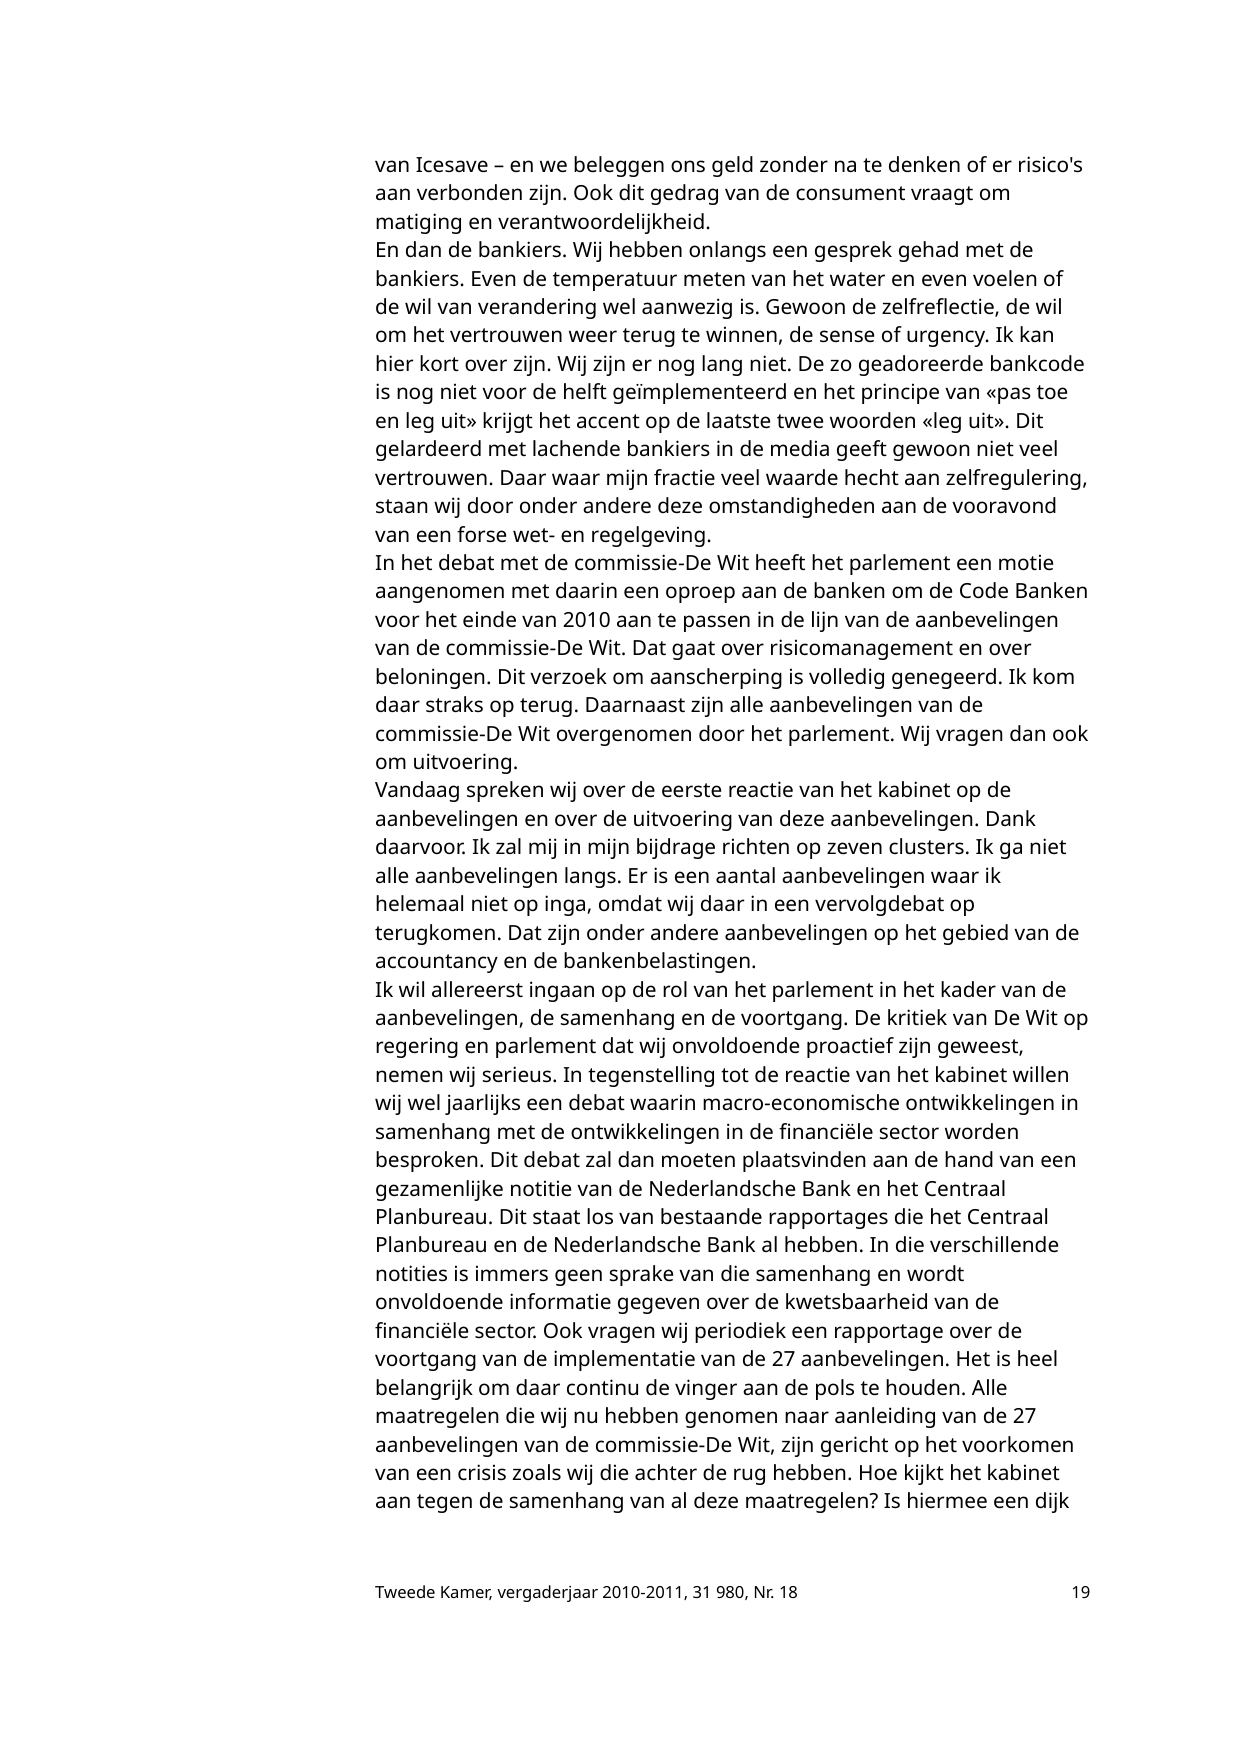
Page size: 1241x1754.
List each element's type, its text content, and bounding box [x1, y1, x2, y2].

text Vandaag spreken wij over de eerste reactie van het kabinet op de aanbevelingen en over de uitvoering van deze aanbevelingen. Dank daarvoor. Ik zal mij in mijn bijdrage richten op zeven clusters. Ik ga niet alle aanbevelingen langs. Er is een aantal aanbevelingen waar ik helemaal niet op inga, omdat wij daar in een vervolgdebat op terugkomen. Dat zijn onder andere aanbevelingen op het gebied van de accountancy en de bankenbelastingen. [375, 776, 1090, 975]
text En dan de bankiers. Wij hebben onlangs een gesprek gehad met de bankiers. Even de temperatuur meten van het water en even voelen of de wil van verandering wel aanwezig is. Gewoon de zelfreflectie, de wil om het vertrouwen weer terug te winnen, de sense of urgency. Ik kan hier kort over zijn. Wij zijn er nog lang niet. De zo geadoreerde bankcode is nog niet voor de helft geïmplementeerd en het principe van «pas toe en leg uit» krijgt het accent op de laatste twee woorden «leg uit». Dit gelardeerd met lachende bankiers in de media geeft gewoon niet veel vertrouwen. Daar waar mijn fractie veel waarde hecht aan zelfregulering, staan wij door onder andere deze omstandigheden aan de vooravond van een forse wet- en regelgeving. [375, 235, 1090, 548]
text In het debat met de commissie-De Wit heeft het parlement een motie aangenomen met daarin een oproep aan de banken om de Code Banken voor het einde van 2010 aan te passen in de lijn van de aanbevelingen van de commissie-De Wit. Dat gaat over risicomanagement en over beloningen. Dit verzoek om aanscherping is volledig genegeerd. Ik kom daar straks op terug. Daarnaast zijn alle aanbevelingen van de commissie-De Wit overgenomen door het parlement. Wij vragen dan ook om uitvoering. [375, 548, 1090, 776]
text van Icesave – en we beleggen ons geld zonder na te denken of er risico's aan verbonden zijn. Ook dit gedrag van de consument vraagt om matiging en verantwoordelijkheid. [375, 150, 1090, 235]
text Ik wil allereerst ingaan op de rol van het parlement in het kader van de aanbevelingen, de samenhang en de voortgang. De kritiek van De Wit op regering en parlement dat wij onvoldoende proactief zijn geweest, nemen wij serieus. In tegenstelling tot de reactie van het kabinet willen wij wel jaarlijks een debat waarin macro-economische ontwikkelingen in samenhang met de ontwikkelingen in de financiële sector worden besproken. Dit debat zal dan moeten plaatsvinden aan de hand van een gezamenlijke notitie van de Nederlandsche Bank en het Centraal Planbureau. Dit staat los van bestaande rapportages die het Centraal Planbureau en de Nederlandsche Bank al hebben. In die verschillende notities is immers geen sprake van die samenhang en wordt onvoldoende informatie gegeven over de kwetsbaarheid van de financiële sector. Ook vragen wij periodiek een rapportage over de voortgang van de implementatie van de 27 aanbevelingen. Het is heel belangrijk om daar continu de vinger aan de pols te houden. Alle maatregelen die wij nu hebben genomen naar aanleiding van de 27 aanbevelingen van de commissie-De Wit, zijn gericht op het voorkomen van een crisis zoals wij die achter de rug hebben. Hoe kijkt het kabinet aan tegen de samenhang van al deze maatregelen? Is hiermee een dijk [375, 975, 1090, 1515]
